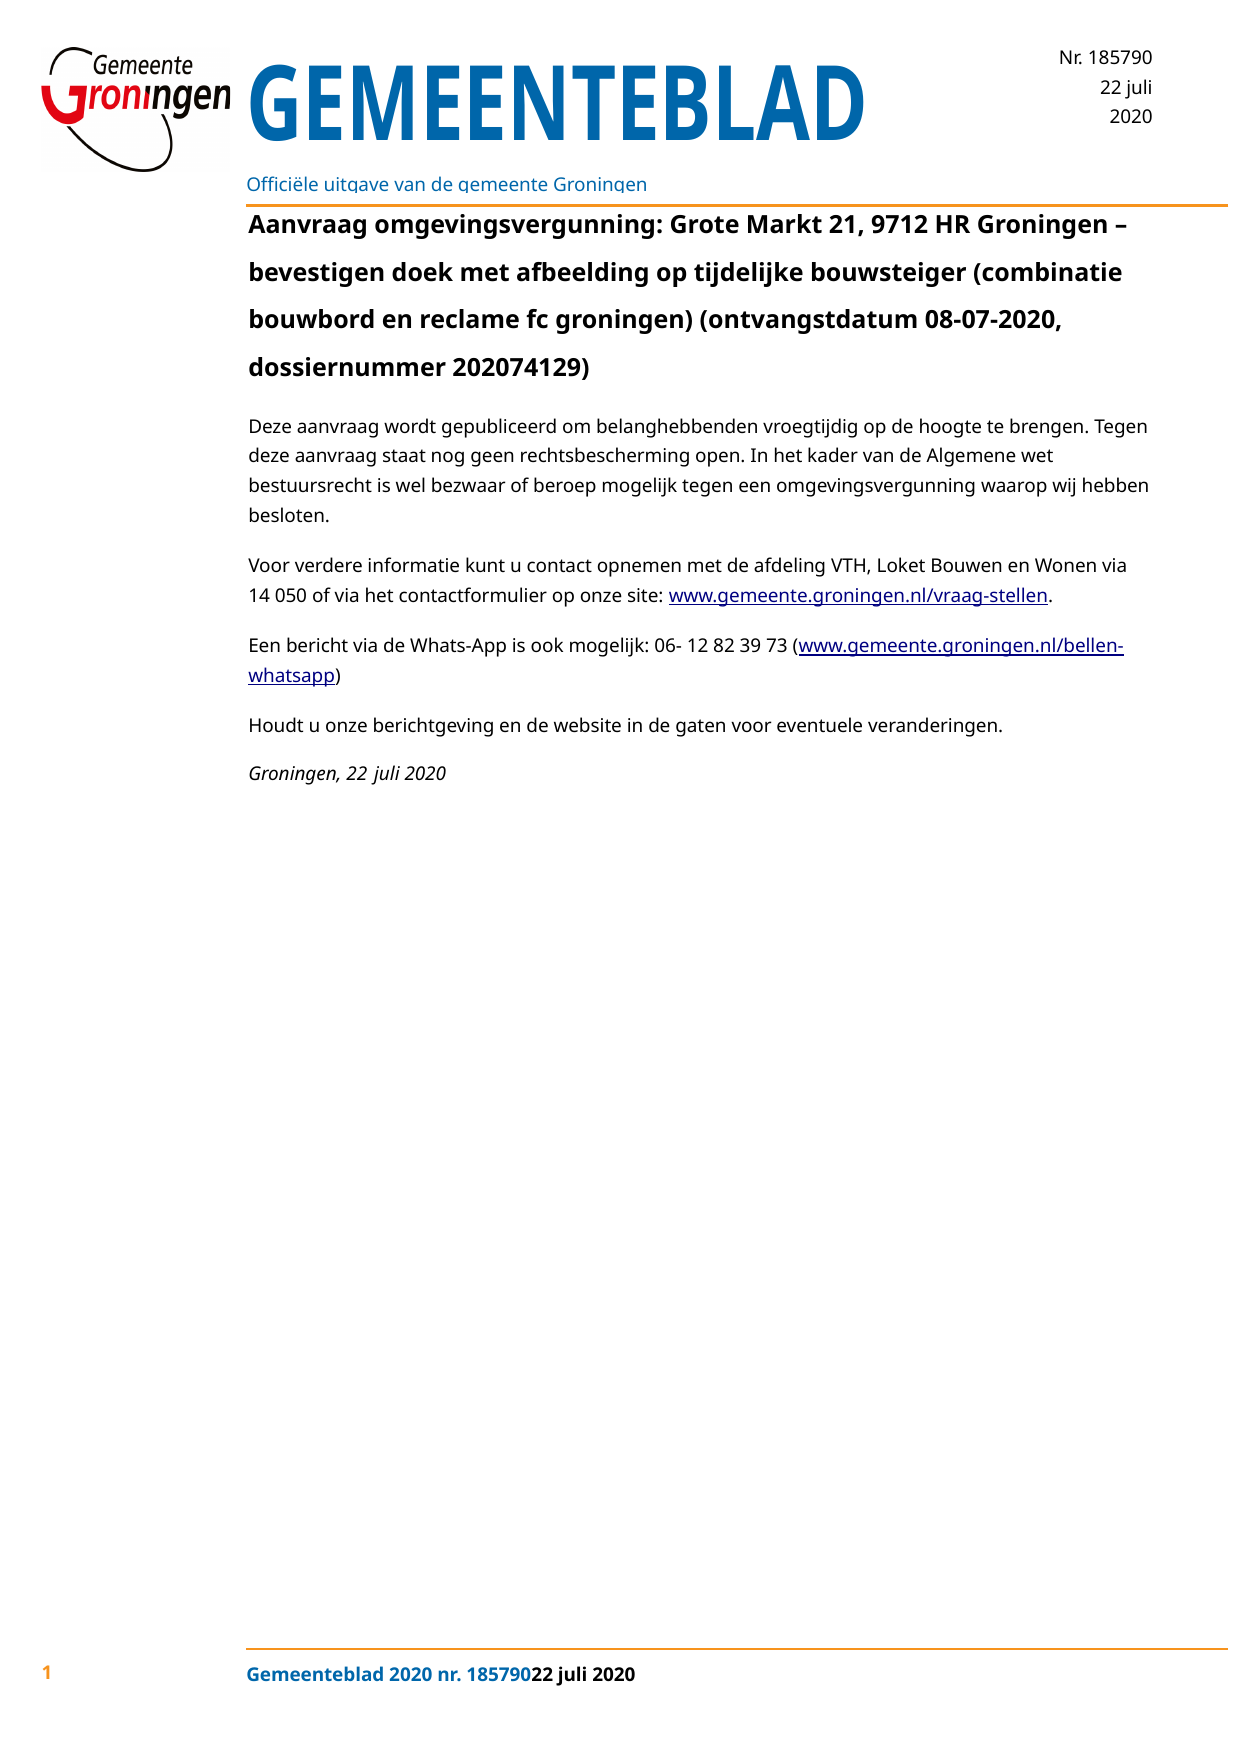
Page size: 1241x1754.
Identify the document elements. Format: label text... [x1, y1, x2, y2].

picture [41, 47, 231, 172]
text Groningen, 22 juli 2020 [248, 760, 1152, 786]
text Deze aanvraag wordt gepubliceerd om belanghebbenden vroegtijdig op de hoogte te brengen. Tegen deze aanvraag staat nog geen rechtsbescherming open. In het kader van de Algemene wet bestuursrecht is wel bezwaar of beroep mogelijk tegen een omgevingsvergunning waarop wij hebben besloten. [248, 413, 1152, 528]
text Een bericht via de Whats-App is ook mogelijk: 06- 12 82 39 73 (www.gemeente.groningen.nl/bellen-whatsapp) [248, 632, 1152, 688]
text Houdt u onze berichtgeving en de website in de gaten voor eventuele veranderingen. [248, 712, 1152, 738]
text Voor verdere informatie kunt u contact opnemen met de afdeling VTH, Loket Bouwen en Wonen via 14 050 of via het contactformulier op onze site: www.gemeente.groningen.nl/vraag-stellen. [248, 552, 1152, 608]
text Aanvraag omgevingsvergunning: Grote Markt 21, 9712 HR Groningen – bevestigen doek met afbeelding op tijdelijke bouwsteiger (combinatie bouwbord en reclame fc groningen) (ontvangstdatum 08-07-2020, dossiernummer 202074129) [248, 207, 1152, 384]
